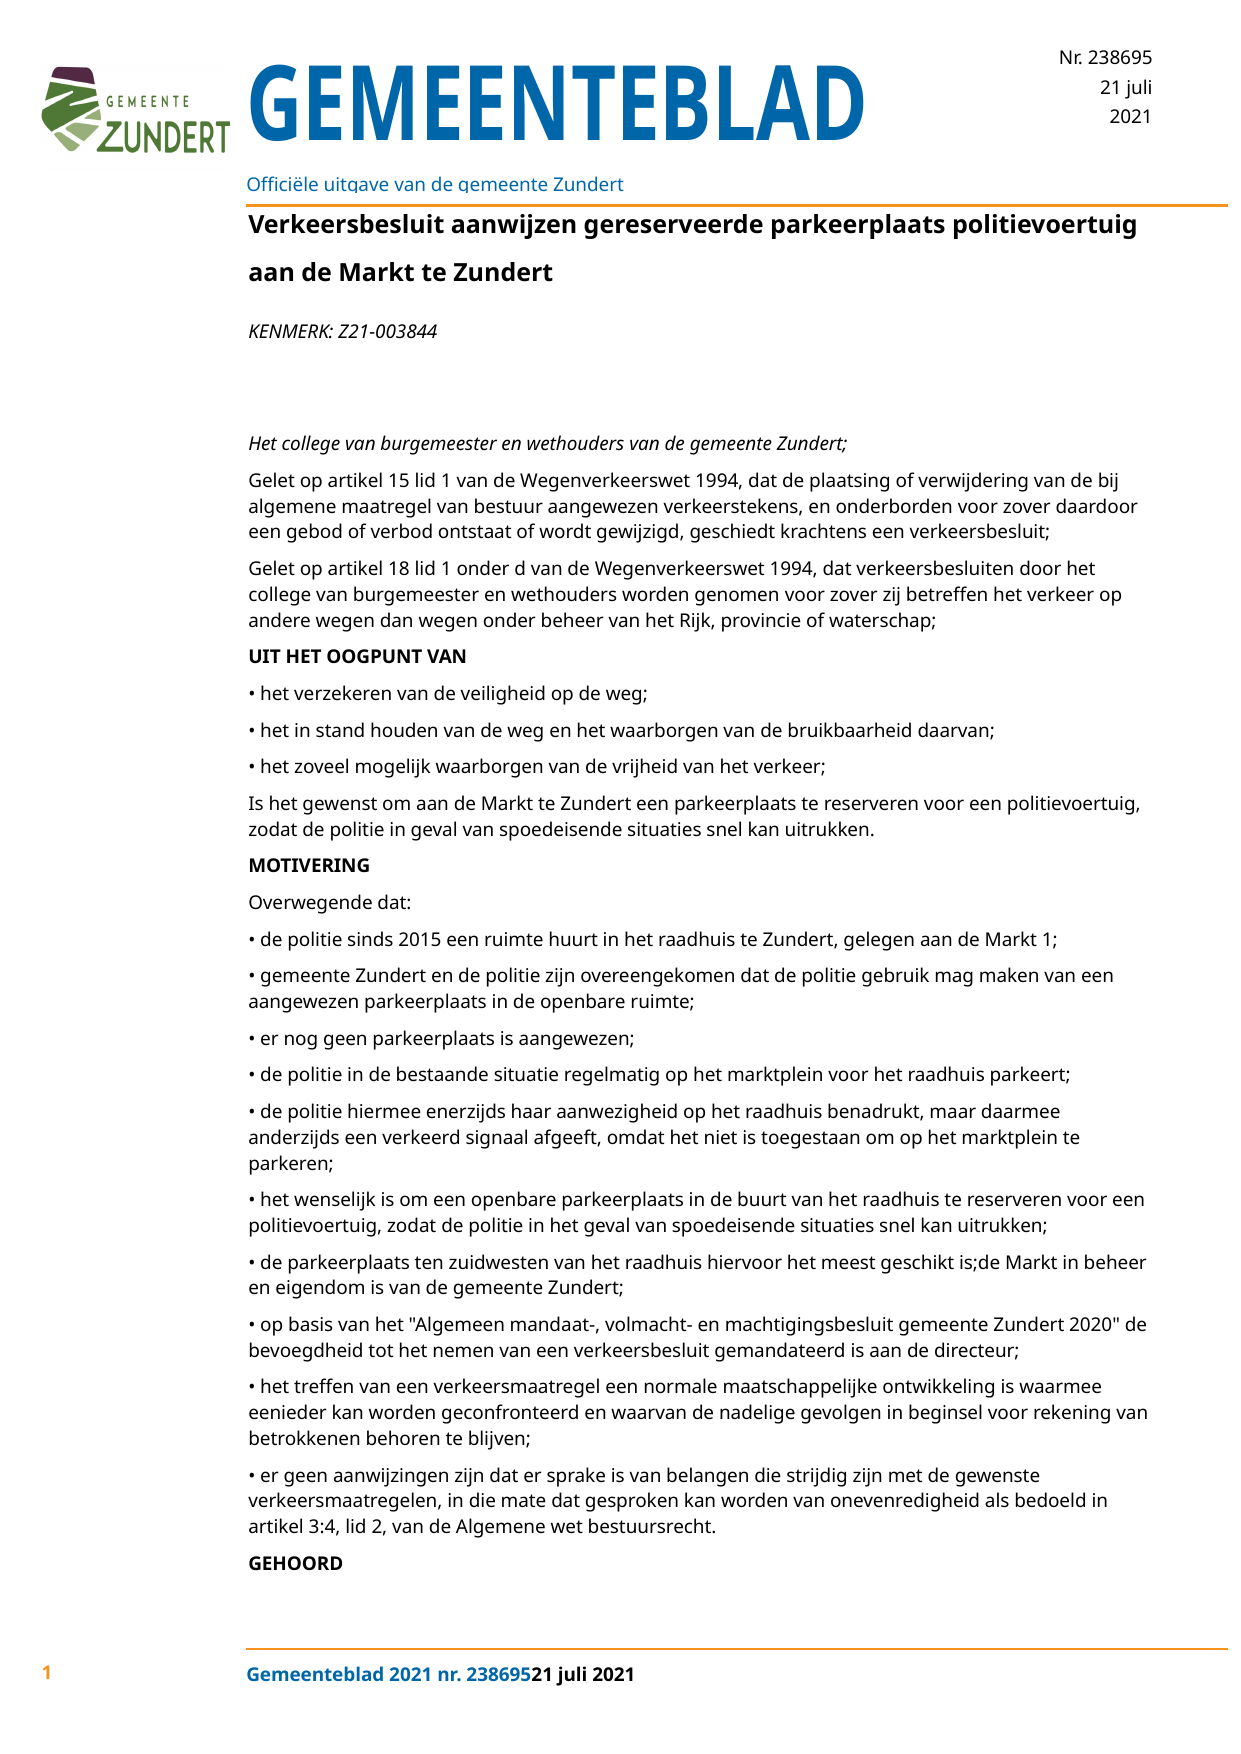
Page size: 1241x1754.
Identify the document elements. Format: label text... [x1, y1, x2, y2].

text UIT HET OOGPUNT VAN [248, 643, 1152, 669]
text • het wenselijk is om een openbare parkeerplaats in de buurt van het raadhuis te reserveren voor een politievoertuig, zodat de politie in het geval van spoedeisende situaties snel kan uitrukken; [248, 1186, 1152, 1238]
text Gelet op artikel 18 lid 1 onder d van de Wegenverkeerswet 1994, dat verkeersbesluiten door het college van burgemeester en wethouders worden genomen voor zover zij betreffen het verkeer op andere wegen dan wegen onder beheer van het Rijk, provincie of waterschap; [248, 555, 1152, 633]
text • het treffen van een verkeersmaatregel een normale maatschappelijke ontwikkeling is waarmee eenieder kan worden geconfronteerd en waarvan de nadelige gevolgen in beginsel voor rekening van betrokkenen behoren te blijven; [248, 1374, 1152, 1451]
text Is het gewenst om aan de Markt te Zundert een parkeerplaats te reserveren voor een politievoertuig, zodat de politie in geval van spoedeisende situaties snel kan uitrukken. [248, 790, 1152, 842]
picture [41, 47, 231, 172]
text KENMERK: Z21-003844 [248, 318, 1152, 344]
text • het in stand houden van de weg en het waarborgen van de bruikbaarheid daarvan; [248, 717, 1152, 743]
text • de politie hiermee enerzijds haar aanwezigheid op het raadhuis benadrukt, maar daarmee anderzijds een verkeerd signaal afgeeft, omdat het niet is toegestaan om op het marktplein te parkeren; [248, 1098, 1152, 1176]
text Gelet op artikel 15 lid 1 van de Wegenverkeerswet 1994, dat de plaatsing of verwijdering van de bij algemene maatregel van bestuur aangewezen verkeerstekens, en onderborden voor zover daardoor een gebod of verbod ontstaat of wordt gewijzigd, geschiedt krachtens een verkeersbesluit; [248, 467, 1152, 544]
text • er nog geen parkeerplaats is aangewezen; [248, 1025, 1152, 1051]
text • de politie sinds 2015 een ruimte huurt in het raadhuis te Zundert, gelegen aan de Markt 1; [248, 926, 1152, 952]
text Het college van burgemeester en wethouders van de gemeente Zundert; [248, 431, 1152, 456]
text GEHOORD [248, 1550, 1152, 1576]
text • de politie in de bestaande situatie regelmatig op het marktplein voor het raadhuis parkeert; [248, 1062, 1152, 1087]
text • er geen aanwijzingen zijn dat er sprake is van belangen die strijdig zijn met de gewenste verkeersmaatregelen, in die mate dat gesproken kan worden van onevenredigheid als bedoeld in artikel 3:4, lid 2, van de Algemene wet bestuursrecht. [248, 1462, 1152, 1539]
text MOTIVERING [248, 853, 1152, 878]
text • gemeente Zundert en de politie zijn overeengekomen dat de politie gebruik mag maken van een aangewezen parkeerplaats in de openbare ruimte; [248, 963, 1152, 1014]
text • het verzekeren van de veiligheid op de weg; [248, 680, 1152, 706]
text Verkeersbesluit aanwijzen gereserveerde parkeerplaats politievoertuig aan de Markt te Zundert [248, 207, 1152, 288]
text • de parkeerplaats ten zuidwesten van het raadhuis hiervoor het meest geschikt is;de Markt in beheer en eigendom is van de gemeente Zundert; [248, 1249, 1152, 1300]
text • op basis van het "Algemeen mandaat-, volmacht- en machtigingsbesluit gemeente Zundert 2020" de bevoegdheid tot het nemen van een verkeersbesluit gemandateerd is aan de directeur; [248, 1311, 1152, 1363]
text • het zoveel mogelijk waarborgen van de vrijheid van het verkeer; [248, 753, 1152, 779]
text Overwegende dat: [248, 889, 1152, 915]
